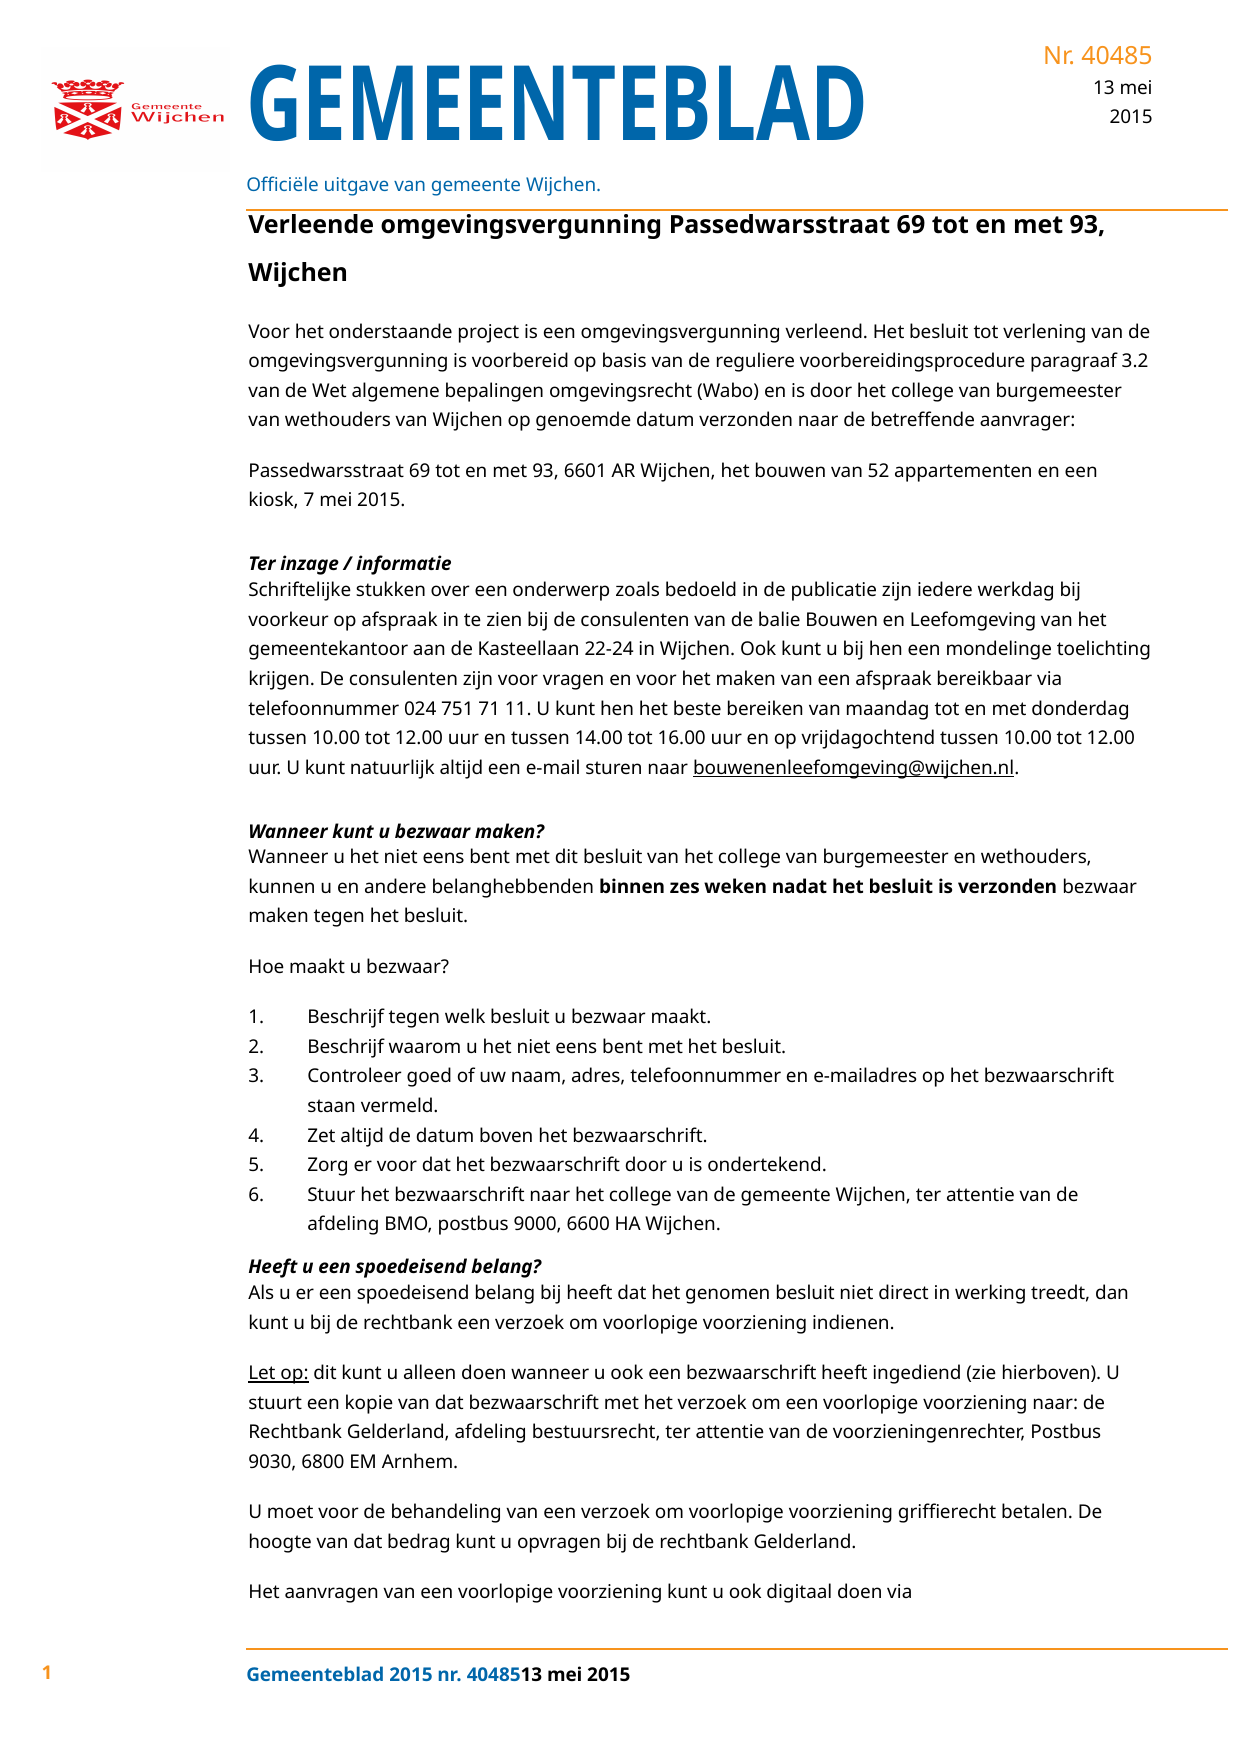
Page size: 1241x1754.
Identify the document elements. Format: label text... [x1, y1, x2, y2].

list Stuur het bezwaarschrift naar het college van de gemeente Wijchen, ter attentie van de afdeling BMO, postbus 9000, 6600 HA Wijchen. [248, 1181, 1152, 1236]
text Wanneer kunt u bezwaar maken? [248, 818, 1152, 843]
list Beschrijf tegen welk besluit u bezwaar maakt. [248, 1003, 1152, 1029]
text Heeft u een spoedeisend belang? [248, 1254, 1152, 1279]
list Zet altijd de datum boven het bezwaarschrift. [248, 1122, 1152, 1148]
text Wanneer u het niet eens bent met dit besluit van het college van burgemeester en wethouders, kunnen u en andere belanghebbenden binnen zes weken nadat het besluit is verzonden bezwaar maken tegen het besluit. [248, 843, 1152, 928]
text Voor het onderstaande project is een omgevingsvergunning verleend. Het besluit tot verlening van de omgevingsvergunning is voorbereid op basis van de reguliere voorbereidingsprocedure paragraaf 3.2 van de Wet algemene bepalingen omgevingsrecht (Wabo) en is door het college van burgemeester van wethouders van Wijchen op genoemde datum verzonden naar de betreffende aanvrager: [248, 318, 1152, 432]
text Ter inzage / informatie [248, 551, 1152, 576]
list Controleer goed of uw naam, adres, telefoonnummer en e-mailadres op het bezwaarschrift staan vermeld. [248, 1063, 1152, 1118]
text Let op: dit kunt u alleen doen wanneer u ook een bezwaarschrift heeft ingediend (zie hierboven). U stuurt een kopie van dat bezwaarschrift met het verzoek om een voorlopige voorziening naar: de Rechtbank Gelderland, afdeling bestuursrecht, ter attentie van de voorzieningenrechter, Postbus 9030, 6800 EM Arnhem. [248, 1359, 1152, 1474]
text Verleende omgevingsvergunning Passedwarsstraat 69 tot en met 93, Wijchen [248, 211, 1152, 288]
text Als u er een spoedeisend belang bij heeft dat het genomen besluit niet direct in werking treedt, dan kunt u bij de rechtbank een verzoek om voorlopige voorziening indienen. [248, 1279, 1152, 1335]
list Zorg er voor dat het bezwaarschrift door u is ondertekend. [248, 1151, 1152, 1177]
list Beschrijf waarom u het niet eens bent met het besluit. [248, 1033, 1152, 1059]
text Het aanvragen van een voorlopige voorziening kunt u ook digitaal doen via [248, 1579, 1152, 1604]
text Schriftelijke stukken over een onderwerp zoals bedoeld in de publicatie zijn iedere werkdag bij voorkeur op afspraak in te zien bij de consulenten van de balie Bouwen en Leefomgeving van het gemeentekantoor aan de Kasteellaan 22-24 in Wijchen. Ook kunt u bij hen een mondelinge toelichting krijgen. De consulenten zijn voor vragen en voor het maken van een afspraak bereikbaar via telefoonnummer 024 751 71 11. U kunt hen het beste bereiken van maandag tot en met donderdag tussen 10.00 tot 12.00 uur en tussen 14.00 tot 16.00 uur en op vrijdagochtend tussen 10.00 tot 12.00 uur. U kunt natuurlijk altijd een e-mail sturen naar bouwenenleefomgeving@wijchen.nl. [248, 576, 1152, 779]
picture [41, 47, 231, 172]
text U moet voor de behandeling van een verzoek om voorlopige voorziening griffierecht betalen. De hoogte van dat bedrag kunt u opvragen bij de rechtbank Gelderland. [248, 1499, 1152, 1554]
text Hoe maakt u bezwaar? [248, 953, 1152, 979]
text Passedwarsstraat 69 tot en met 93, 6601 AR Wijchen, het bouwen van 52 appartementen en een kiosk, 7 mei 2015. [248, 457, 1152, 512]
